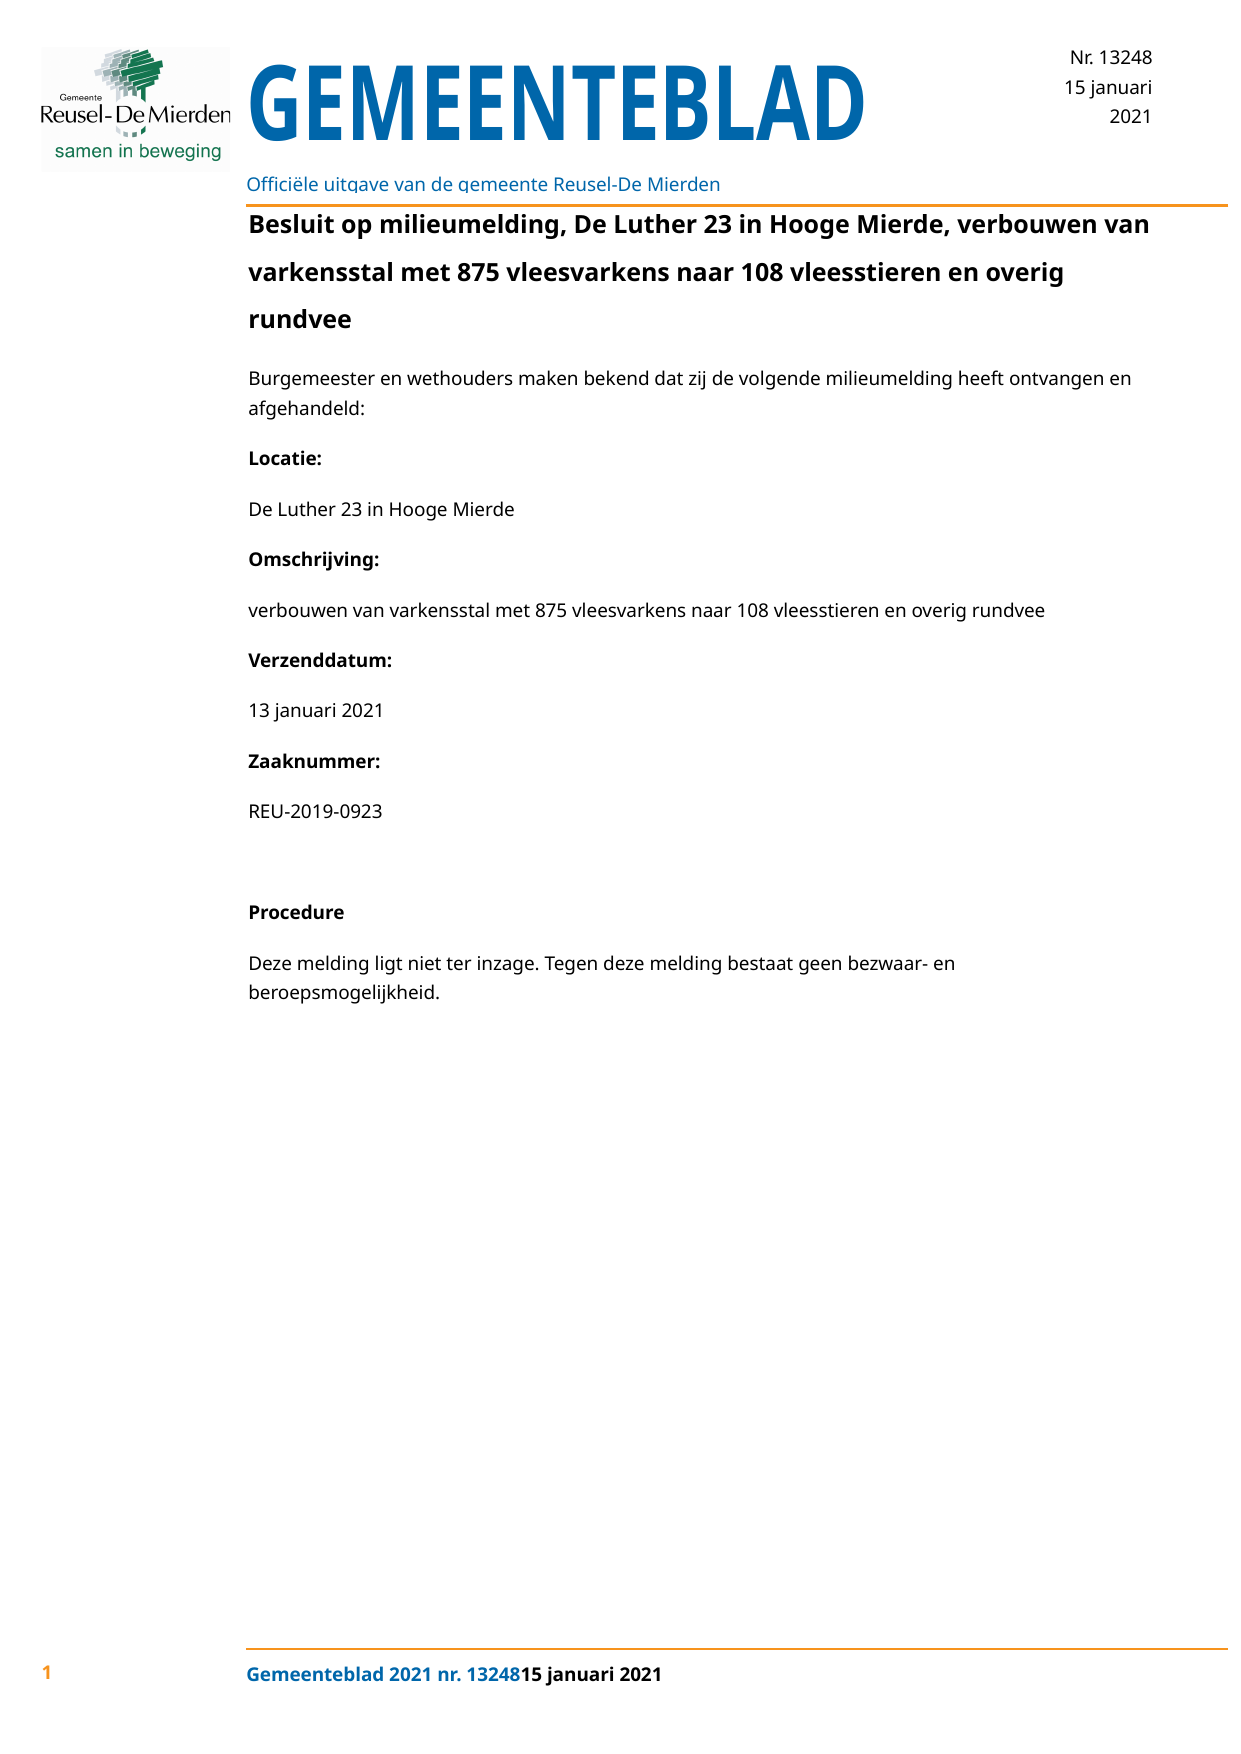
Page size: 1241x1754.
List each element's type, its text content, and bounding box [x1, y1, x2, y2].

text De Luther 23 in Hooge Mierde [248, 496, 1152, 522]
text Procedure [248, 899, 1152, 925]
text Zaaknummer: [248, 748, 1152, 774]
text 13 januari 2021 [248, 698, 1152, 723]
text REU-2019-0923 [248, 798, 1152, 824]
picture [41, 47, 231, 172]
text Omschrijving: [248, 546, 1152, 572]
text verbouwen van varkensstal met 875 vleesvarkens naar 108 vleesstieren en overig rundvee [248, 597, 1152, 622]
text Deze melding ligt niet ter inzage. Tegen deze melding bestaat geen bezwaar- en beroepsmogelijkheid. [248, 950, 1152, 1005]
text Verzenddatum: [248, 647, 1152, 673]
text Burgemeester en wethouders maken bekend dat zij de volgende milieumelding heeft ontvangen en afgehandeld: [248, 366, 1152, 421]
text Besluit op milieumelding, De Luther 23 in Hooge Mierde, verbouwen van varkensstal met 875 vleesvarkens naar 108 vleesstieren en overig rundvee [248, 207, 1152, 336]
text Locatie: [248, 446, 1152, 471]
